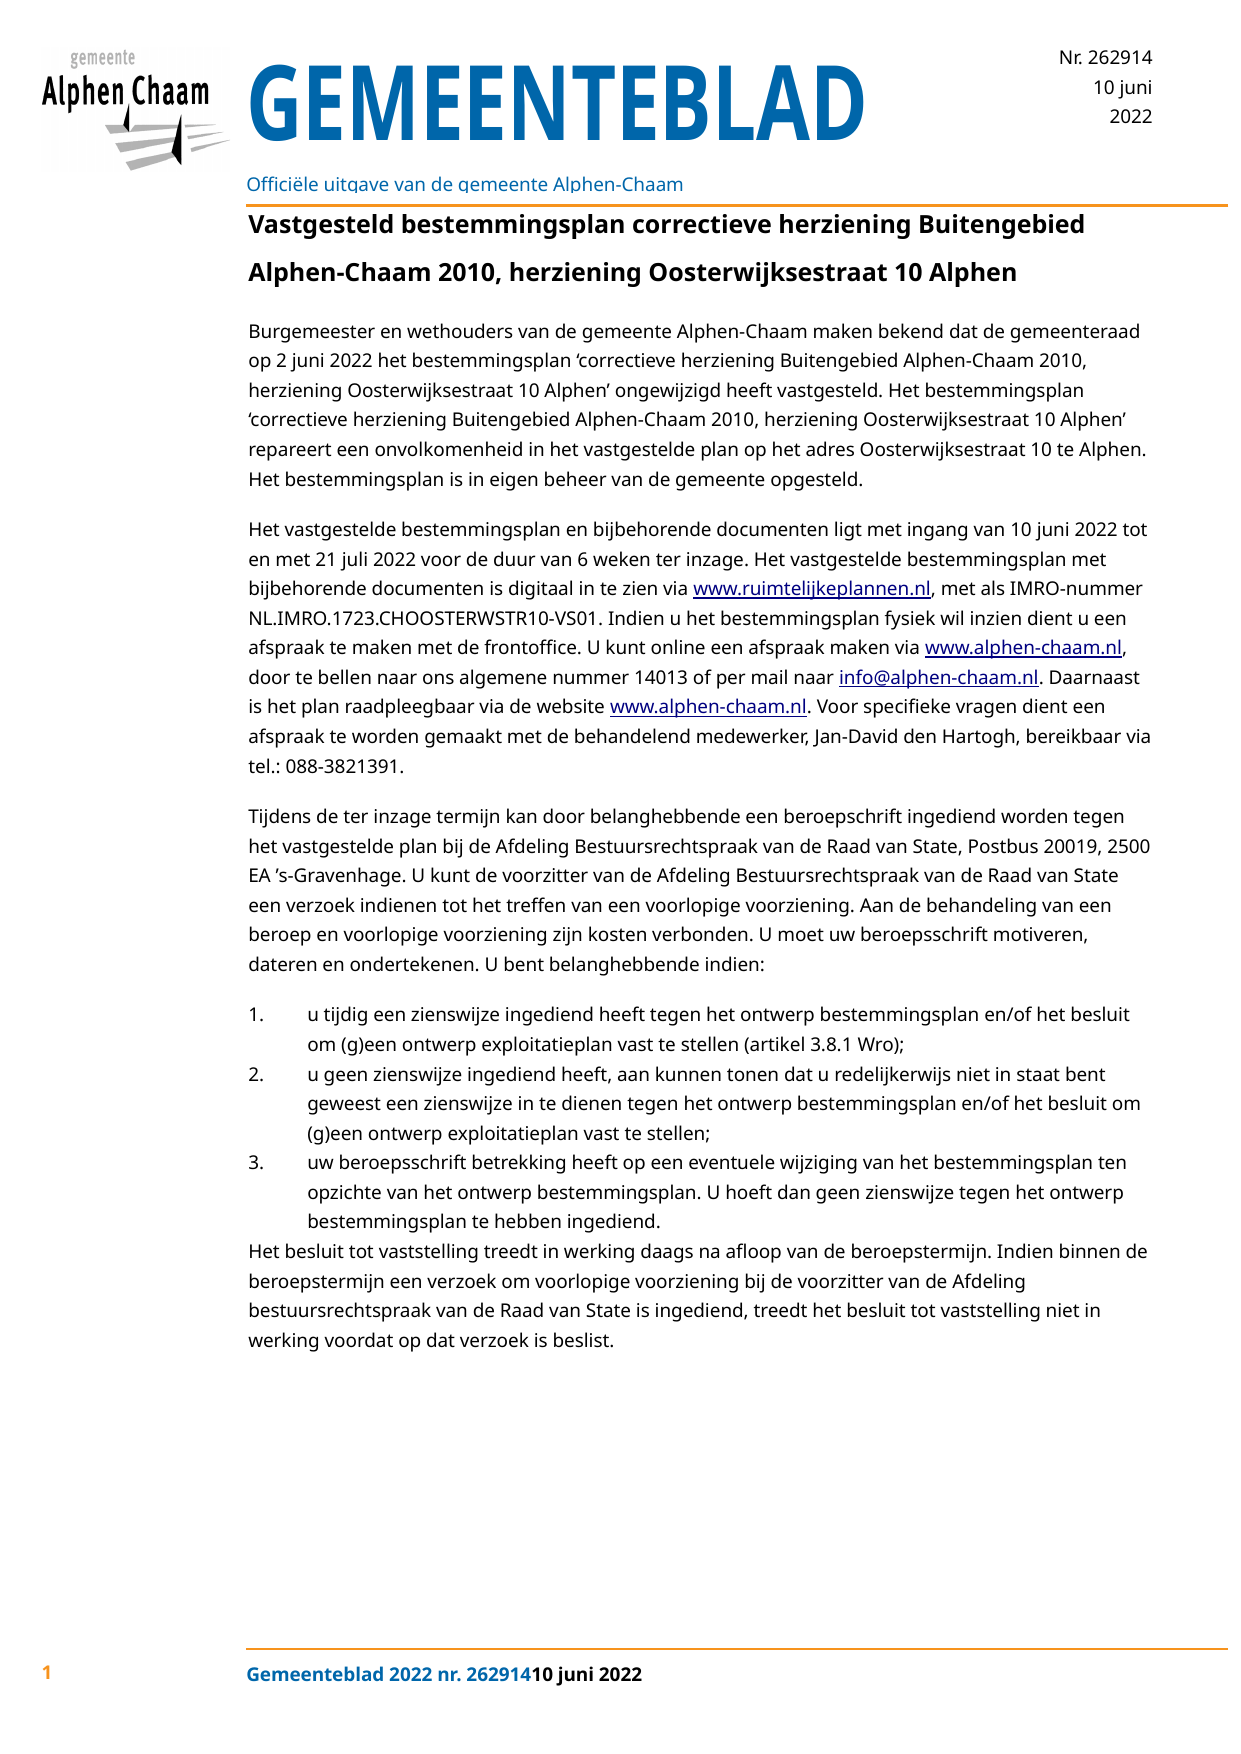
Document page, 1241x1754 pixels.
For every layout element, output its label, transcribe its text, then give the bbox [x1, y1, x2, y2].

text Tijdens de ter inzage termijn kan door belanghebbende een beroepschrift ingediend worden tegen het vastgestelde plan bij de Afdeling Bestuursrechtspraak van de Raad van State, Postbus 20019, 2500 EA ’s-Gravenhage. U kunt de voorzitter van de Afdeling Bestuursrechtspraak van de Raad van State een verzoek indienen tot het treffen van een voorlopige voorziening. Aan de behandeling van een beroep en voorlopige voorziening zijn kosten verbonden. U moet uw beroepsschrift motiveren, dateren en ondertekenen. U bent belanghebbende indien: [248, 803, 1152, 977]
text Vastgesteld bestemmingsplan correctieve herziening Buitengebied Alphen-Chaam 2010, herziening Oosterwijksestraat 10 Alphen [248, 207, 1152, 288]
text Burgemeester en wethouders van de gemeente Alphen-Chaam maken bekend dat de gemeenteraad op 2 juni 2022 het bestemmingsplan ‘correctieve herziening Buitengebied Alphen-Chaam 2010, herziening Oosterwijksestraat 10 Alphen’ ongewijzigd heeft vastgesteld. Het bestemmingsplan ‘correctieve herziening Buitengebied Alphen-Chaam 2010, herziening Oosterwijksestraat 10 Alphen’ repareert een onvolkomenheid in het vastgestelde plan op het adres Oosterwijksestraat 10 te Alphen. Het bestemmingsplan is in eigen beheer van de gemeente opgesteld. [248, 318, 1152, 492]
text Het vastgestelde bestemmingsplan en bijbehorende documenten ligt met ingang van 10 juni 2022 tot en met 21 juli 2022 voor de duur van 6 weken ter inzage. Het vastgestelde bestemmingsplan met bijbehorende documenten is digitaal in te zien via www.ruimtelijkeplannen.nl, met als IMRO-nummer NL.IMRO.1723.CHOOSTERWSTR10-VS01. Indien u het bestemmingsplan fysiek wil inzien dient u een afspraak te maken met de frontoffice. U kunt online een afspraak maken via www.alphen-chaam.nl, door te bellen naar ons algemene nummer 14013 of per mail naar info@alphen-chaam.nl. Daarnaast is het plan raadpleegbaar via de website www.alphen-chaam.nl. Voor specifieke vragen dient een afspraak te worden gemaakt met de behandelend medewerker, Jan-David den Hartogh, bereikbaar via tel.: 088-3821391. [248, 516, 1152, 779]
picture [41, 47, 231, 172]
text Het besluit tot vaststelling treedt in werking daags na afloop van de beroepstermijn. Indien binnen de beroepstermijn een verzoek om voorlopige voorziening bij de voorzitter van de Afdeling bestuursrechtspraak van de Raad van State is ingediend, treedt het besluit tot vaststelling niet in werking voordat op dat verzoek is beslist. [248, 1238, 1152, 1353]
list u geen zienswijze ingediend heeft, aan kunnen tonen dat u redelijkerwijs niet in staat bent geweest een zienswijze in te dienen tegen het ontwerp bestemmingsplan en/of het besluit om (g)een ontwerp exploitatieplan vast te stellen; [248, 1061, 1152, 1146]
list u tijdig een zienswijze ingediend heeft tegen het ontwerp bestemmingsplan en/of het besluit om (g)een ontwerp exploitatieplan vast te stellen (artikel 3.8.1 Wro); [248, 1002, 1152, 1057]
list uw beroepsschrift betrekking heeft op een eventuele wijziging van het bestemmingsplan ten opzichte van het ontwerp bestemmingsplan. U hoeft dan geen zienswijze tegen het ontwerp bestemmingsplan te hebben ingediend. [248, 1149, 1152, 1234]
